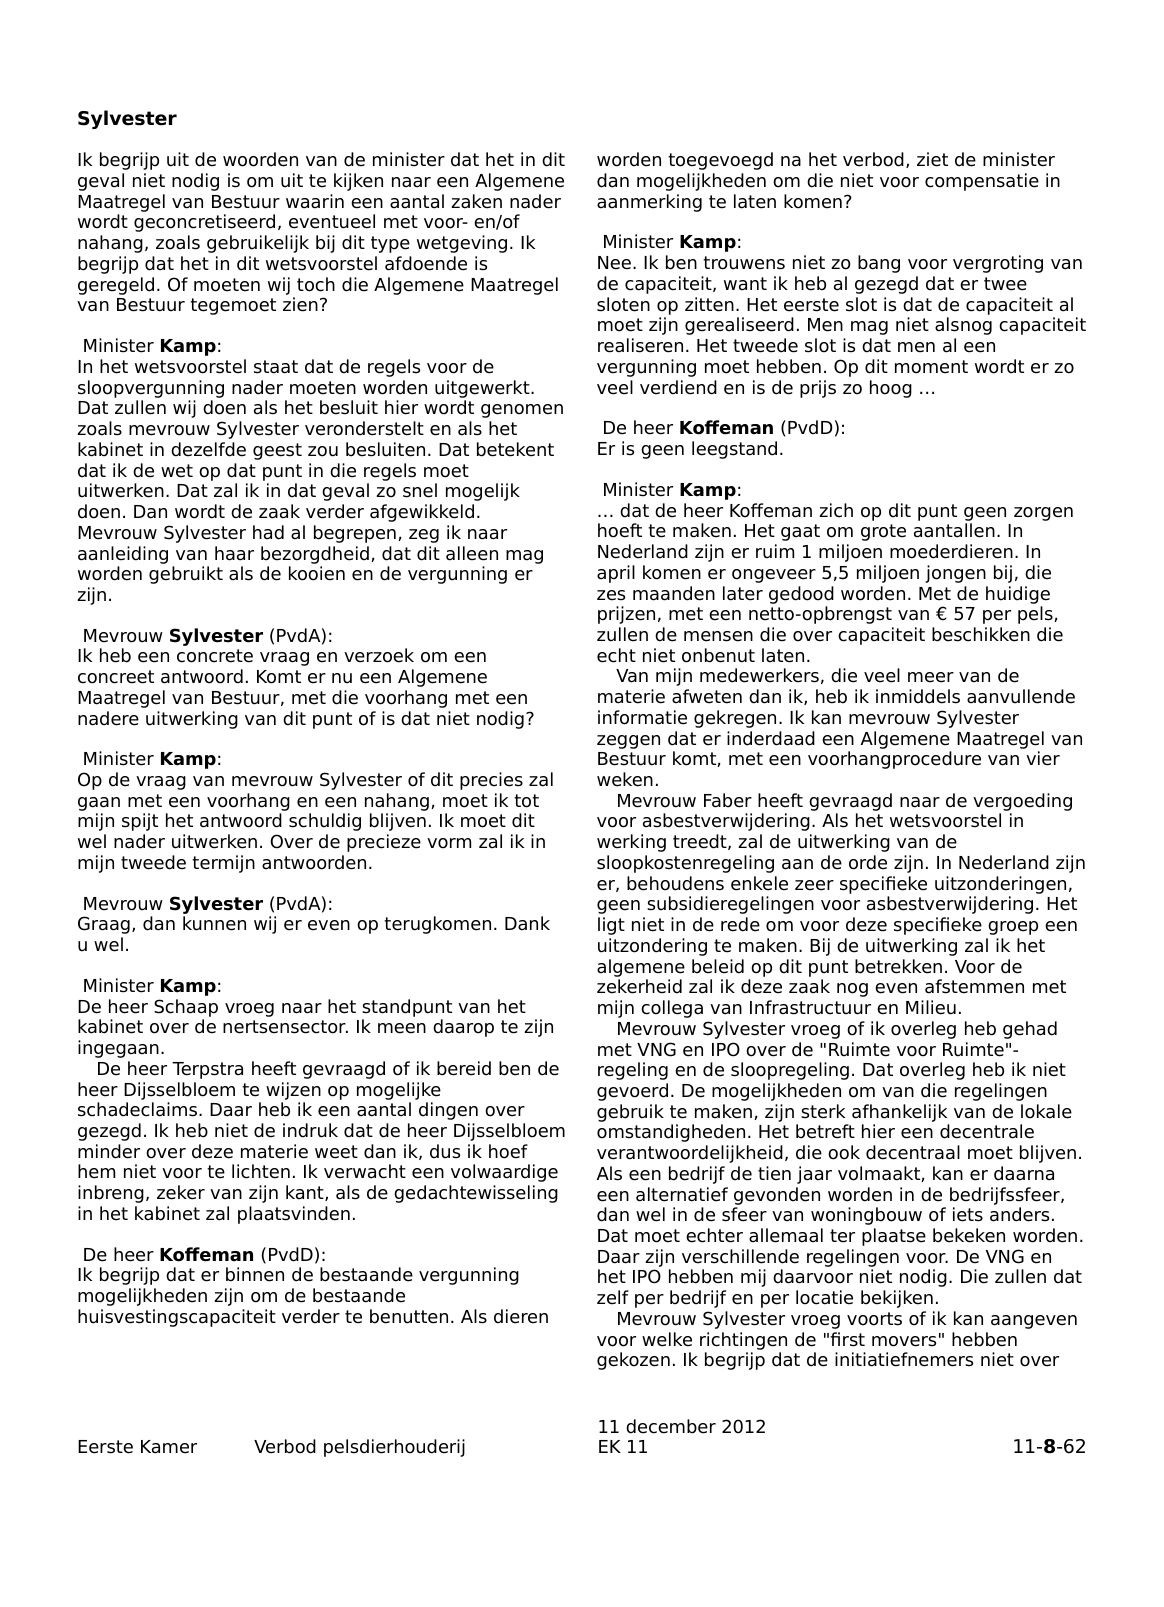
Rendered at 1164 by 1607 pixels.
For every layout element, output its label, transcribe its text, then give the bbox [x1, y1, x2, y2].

text Mevrouw Sylvester vroeg voorts of ik kan aangeven voor welke richtingen de "first movers" hebben gekozen. Ik begrijp dat de initiatiefnemers niet over [596, 1309, 1087, 1371]
text Mevrouw Sylvester (PvdA): [77, 626, 567, 646]
text Mevrouw Sylvester (PvdA): [77, 893, 567, 914]
text Mevrouw Sylvester vroeg of ik overleg heb gehad met VNG en IPO over de "Ruimte voor Ruimte"-regeling en de sloopregeling. Dat overleg heb ik niet gevoerd. De mogelijkheden om van die regelingen gebruik te maken, zijn sterk afhankelijk van de lokale omstandigheden. Het betreft hier een decentrale verantwoordelijkheid, die ook decentraal moet blijven. Als een bedrijf de tien jaar volmaakt, kan er daarna een alternatief gevonden worden in de bedrijfssfeer, dan wel in de sfeer van woningbouw of iets anders. Dat moet echter allemaal ter plaatse bekeken worden. Daar zijn verschillende regelingen voor. De VNG en het IPO hebben mij daarvoor niet nodig. Die zullen dat zelf per bedrijf en per locatie bekijken. [596, 1019, 1087, 1309]
text De heer Koffeman (PvdD): [596, 418, 1087, 439]
text Graag, dan kunnen wij er even op terugkomen. Dank u wel. [77, 914, 567, 956]
text Minister Kamp: [77, 336, 567, 357]
text … dat de heer Koffeman zich op dit punt geen zorgen hoeft te maken. Het gaat om grote aantallen. In Nederland zijn er ruim 1 miljoen moederdieren. In april komen er ongeveer 5,5 miljoen jongen bij, die zes maanden later gedood worden. Met de huidige prijzen, met een netto-opbrengst van € 57 per pels, zullen de mensen die over capaciteit beschikken die echt niet onbenut laten. [596, 500, 1087, 666]
text Er is geen leegstand. [596, 439, 1087, 460]
text Op de vraag van mevrouw Sylvester of dit precies zal gaan met een voorhang en een nahang, moet ik tot mijn spijt het antwoord schuldig blijven. Ik moet dit wel nader uitwerken. Over de precieze vorm zal ik in mijn tweede termijn antwoorden. [77, 770, 567, 873]
text Ik begrijp uit de woorden van de minister dat het in dit geval niet nodig is om uit te kijken naar een Algemene Maatregel van Bestuur waarin een aantal zaken nader wordt geconcretiseerd, eventueel met voor- en/of nahang, zoals gebruikelijk bij dit type wetgeving. Ik begrijp dat het in dit wetsvoorstel afdoende is geregeld. Of moeten wij toch die Algemene Maatregel van Bestuur tegemoet zien? [77, 150, 567, 316]
text Minister Kamp: [77, 749, 567, 770]
text In het wetsvoorstel staat dat de regels voor de sloopvergunning nader moeten worden uitgewerkt. Dat zullen wij doen als het besluit hier wordt genomen zoals mevrouw Sylvester veronderstelt en als het kabinet in dezelfde geest zou besluiten. Dat betekent dat ik de wet op dat punt in die regels moet uitwerken. Dat zal ik in dat geval zo snel mogelijk doen. Dan wordt de zaak verder afgewikkeld. Mevrouw Sylvester had al begrepen, zeg ik naar aanleiding van haar bezorgdheid, dat dit alleen mag worden gebruikt als de kooien en de vergunning er zijn. [77, 357, 567, 606]
text Ik heb een concrete vraag en verzoek om een concreet antwoord. Komt er nu een Algemene Maatregel van Bestuur, met die voorhang met een nadere uitwerking van dit punt of is dat niet nodig? [77, 646, 567, 729]
text Van mijn medewerkers, die veel meer van de materie afweten dan ik, heb ik inmiddels aanvullende informatie gekregen. Ik kan mevrouw Sylvester zeggen dat er inderdaad een Algemene Maatregel van Bestuur komt, met een voorhangprocedure van vier weken. [596, 666, 1087, 791]
text De heer Schaap vroeg naar het standpunt van het kabinet over de nertsensector. Ik meen daarop te zijn ingegaan. [77, 996, 567, 1059]
text De heer Terpstra heeft gevraagd of ik bereid ben de heer Dijsselbloem te wijzen op mogelijke schadeclaims. Daar heb ik een aantal dingen over gezegd. Ik heb niet de indruk dat de heer Dijsselbloem minder over deze materie weet dan ik, dus ik hoef hem niet voor te lichten. Ik verwacht een volwaardige inbreng, zeker van zijn kant, als de gedachtewisseling in het kabinet zal plaatsvinden. [77, 1059, 567, 1224]
text worden toegevoegd na het verbod, ziet de minister dan mogelijkheden om die niet voor compensatie in aanmerking te laten komen? [596, 150, 1087, 212]
text Mevrouw Faber heeft gevraagd naar de vergoeding voor asbestverwijdering. Als het wetsvoorstel in werking treedt, zal de uitwerking van de sloopkostenregeling aan de orde zijn. In Nederland zijn er, behoudens enkele zeer specifieke uitzonderingen, geen subsidieregelingen voor asbestverwijdering. Het ligt niet in de rede om voor deze specifieke groep een uitzondering te maken. Bij de uitwerking zal ik het algemene beleid op dit punt betrekken. Voor de zekerheid zal ik deze zaak nog even afstemmen met mijn collega van Infrastructuur en Milieu. [596, 791, 1087, 1019]
text De heer Koffeman (PvdD): [77, 1244, 567, 1265]
text Minister Kamp: [77, 976, 567, 996]
text Nee. Ik ben trouwens niet zo bang voor vergroting van de capaciteit, want ik heb al gezegd dat er twee sloten op zitten. Het eerste slot is dat de capaciteit al moet zijn gerealiseerd. Men mag niet alsnog capaciteit realiseren. Het tweede slot is dat men al een vergunning moet hebben. Op dit moment wordt er zo veel verdiend en is de prijs zo hoog … [596, 253, 1087, 398]
text Minister Kamp: [596, 232, 1087, 253]
text Ik begrijp dat er binnen de bestaande vergunning mogelijkheden zijn om de bestaande huisvestingscapaciteit verder te benutten. Als dieren [77, 1265, 567, 1327]
text Minister Kamp: [596, 480, 1087, 500]
